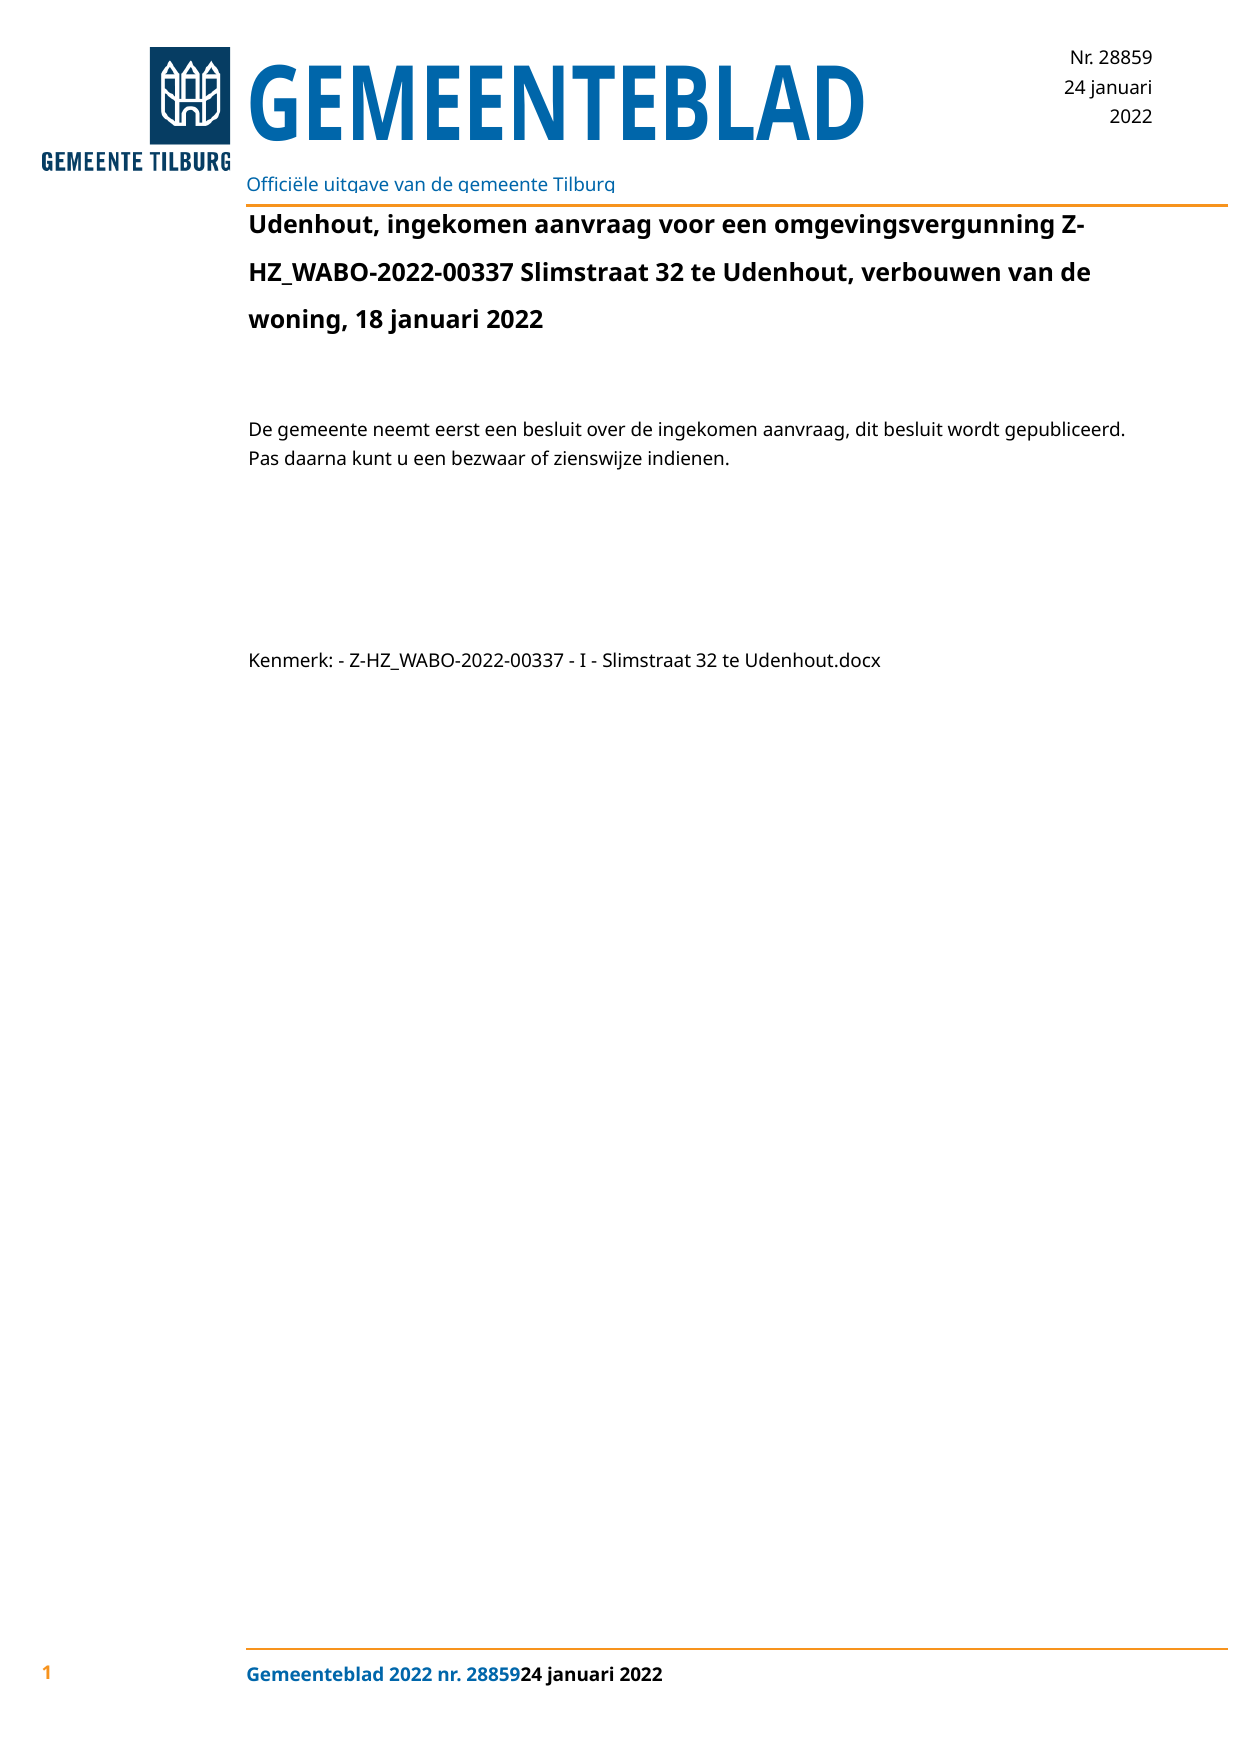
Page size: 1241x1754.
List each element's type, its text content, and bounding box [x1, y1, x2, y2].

text Udenhout, ingekomen aanvraag voor een omgevingsvergunning Z-HZ_WABO-2022-00337 Slimstraat 32 te Udenhout, verbouwen van de woning, 18 januari 2022 [248, 207, 1152, 336]
text Kenmerk: - Z-HZ_WABO-2022-00337 - I - Slimstraat 32 te Udenhout.docx [248, 647, 1152, 673]
text De gemeente neemt eerst een besluit over de ingekomen aanvraag, dit besluit wordt gepubliceerd. Pas daarna kunt u een bezwaar of zienswijze indienen. [248, 416, 1152, 471]
picture [41, 47, 231, 172]
